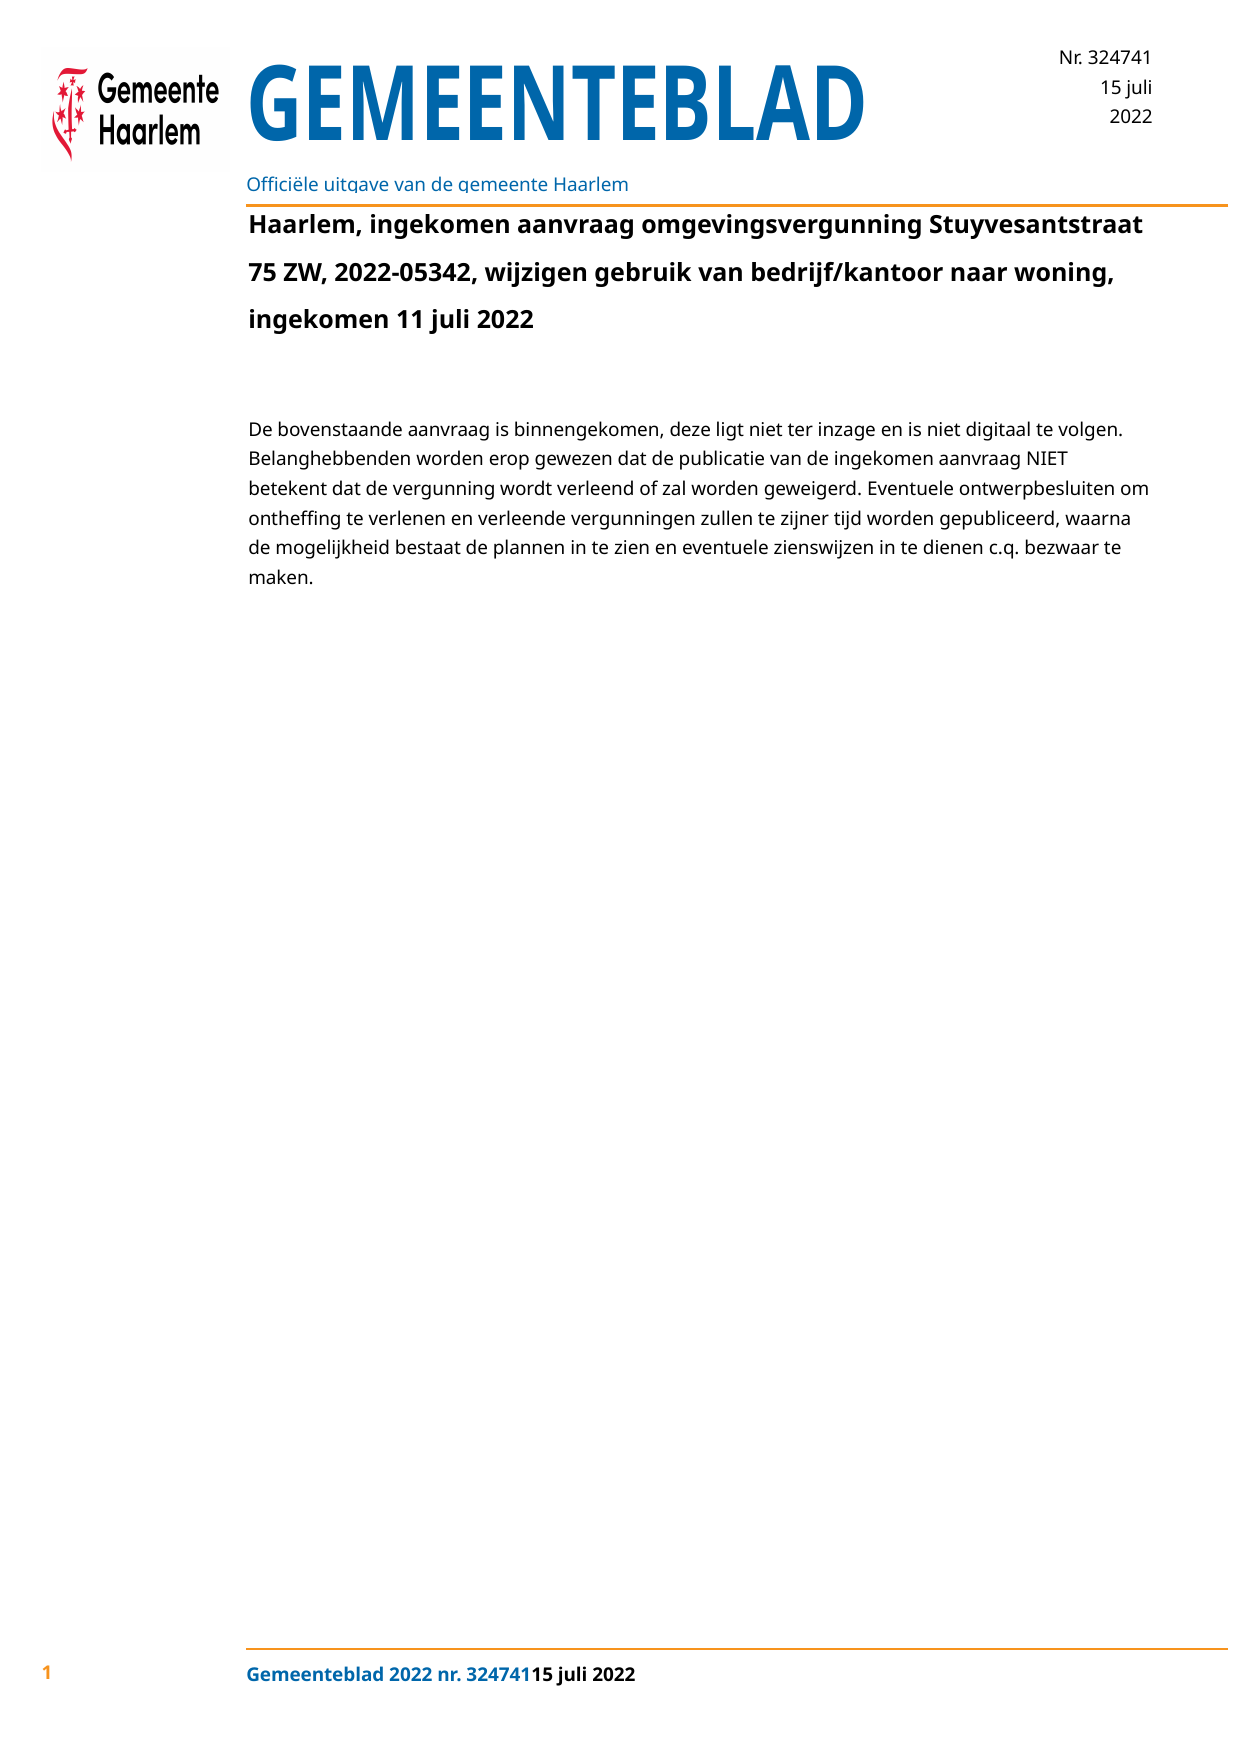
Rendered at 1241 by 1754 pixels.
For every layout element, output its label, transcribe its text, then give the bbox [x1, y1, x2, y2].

text Haarlem, ingekomen aanvraag omgevingsvergunning Stuyvesantstraat 75 ZW, 2022-05342, wijzigen gebruik van bedrijf/kantoor naar woning, ingekomen 11 juli 2022 [248, 207, 1152, 336]
text De bovenstaande aanvraag is binnengekomen, deze ligt niet ter inzage en is niet digitaal te volgen. Belanghebbenden worden erop gewezen dat de publicatie van de ingekomen aanvraag NIET betekent dat de vergunning wordt verleend of zal worden geweigerd. Eventuele ontwerpbesluiten om ontheffing te verlenen en verleende vergunningen zullen te zijner tijd worden gepubliceerd, waarna de mogelijkheid bestaat de plannen in te zien en eventuele zienswijzen in te dienen c.q. bezwaar te maken. [248, 416, 1152, 589]
picture [41, 47, 231, 172]
